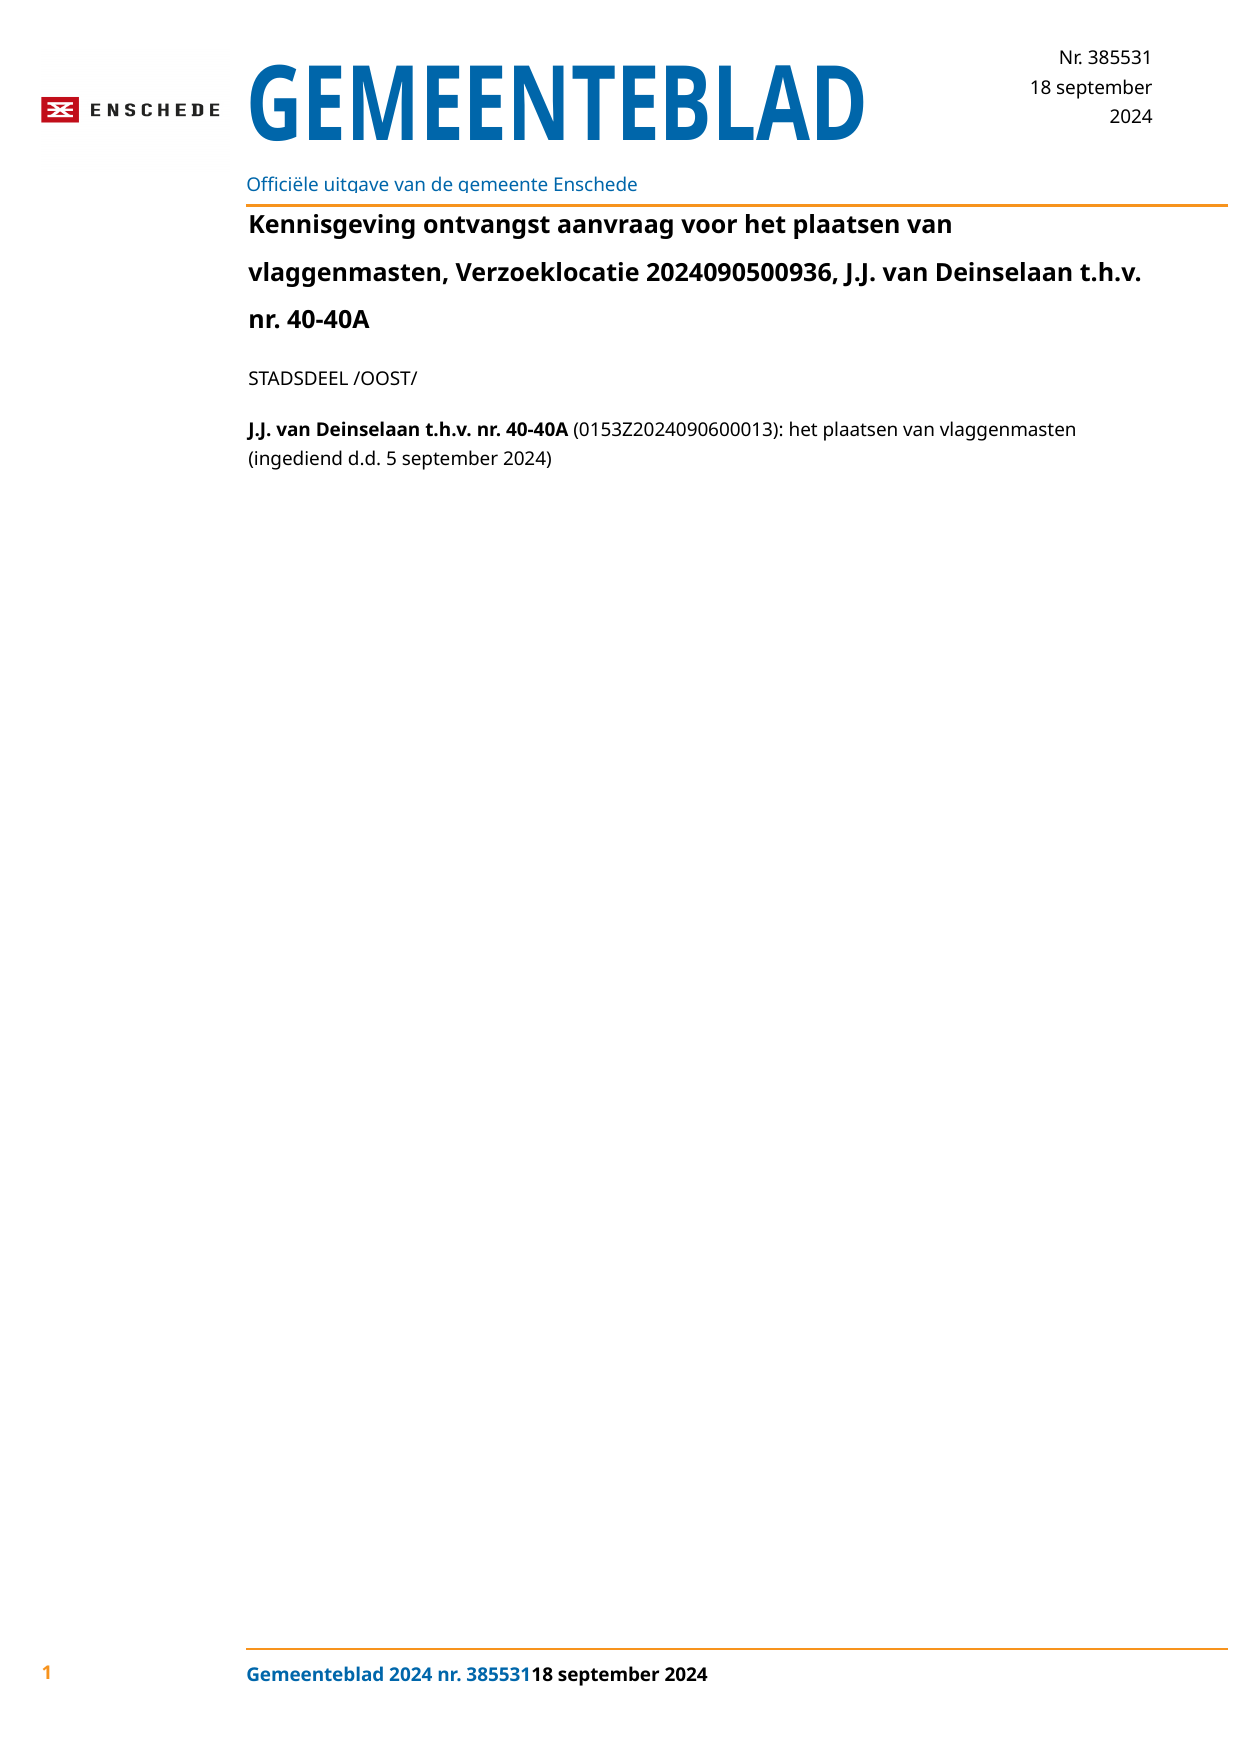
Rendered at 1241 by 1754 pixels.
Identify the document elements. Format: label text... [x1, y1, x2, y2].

text Kennisgeving ontvangst aanvraag voor het plaatsen van vlaggenmasten, Verzoeklocatie 2024090500936, J.J. van Deinselaan t.h.v. nr. 40-40A [248, 207, 1152, 336]
text STADSDEEL /OOST/ [248, 366, 1152, 391]
text J.J. van Deinselaan t.h.v. nr. 40-40A (0153Z2024090600013): het plaatsen van vlaggenmasten (ingediend d.d. 5 september 2024) [248, 416, 1152, 471]
picture [41, 47, 231, 172]
